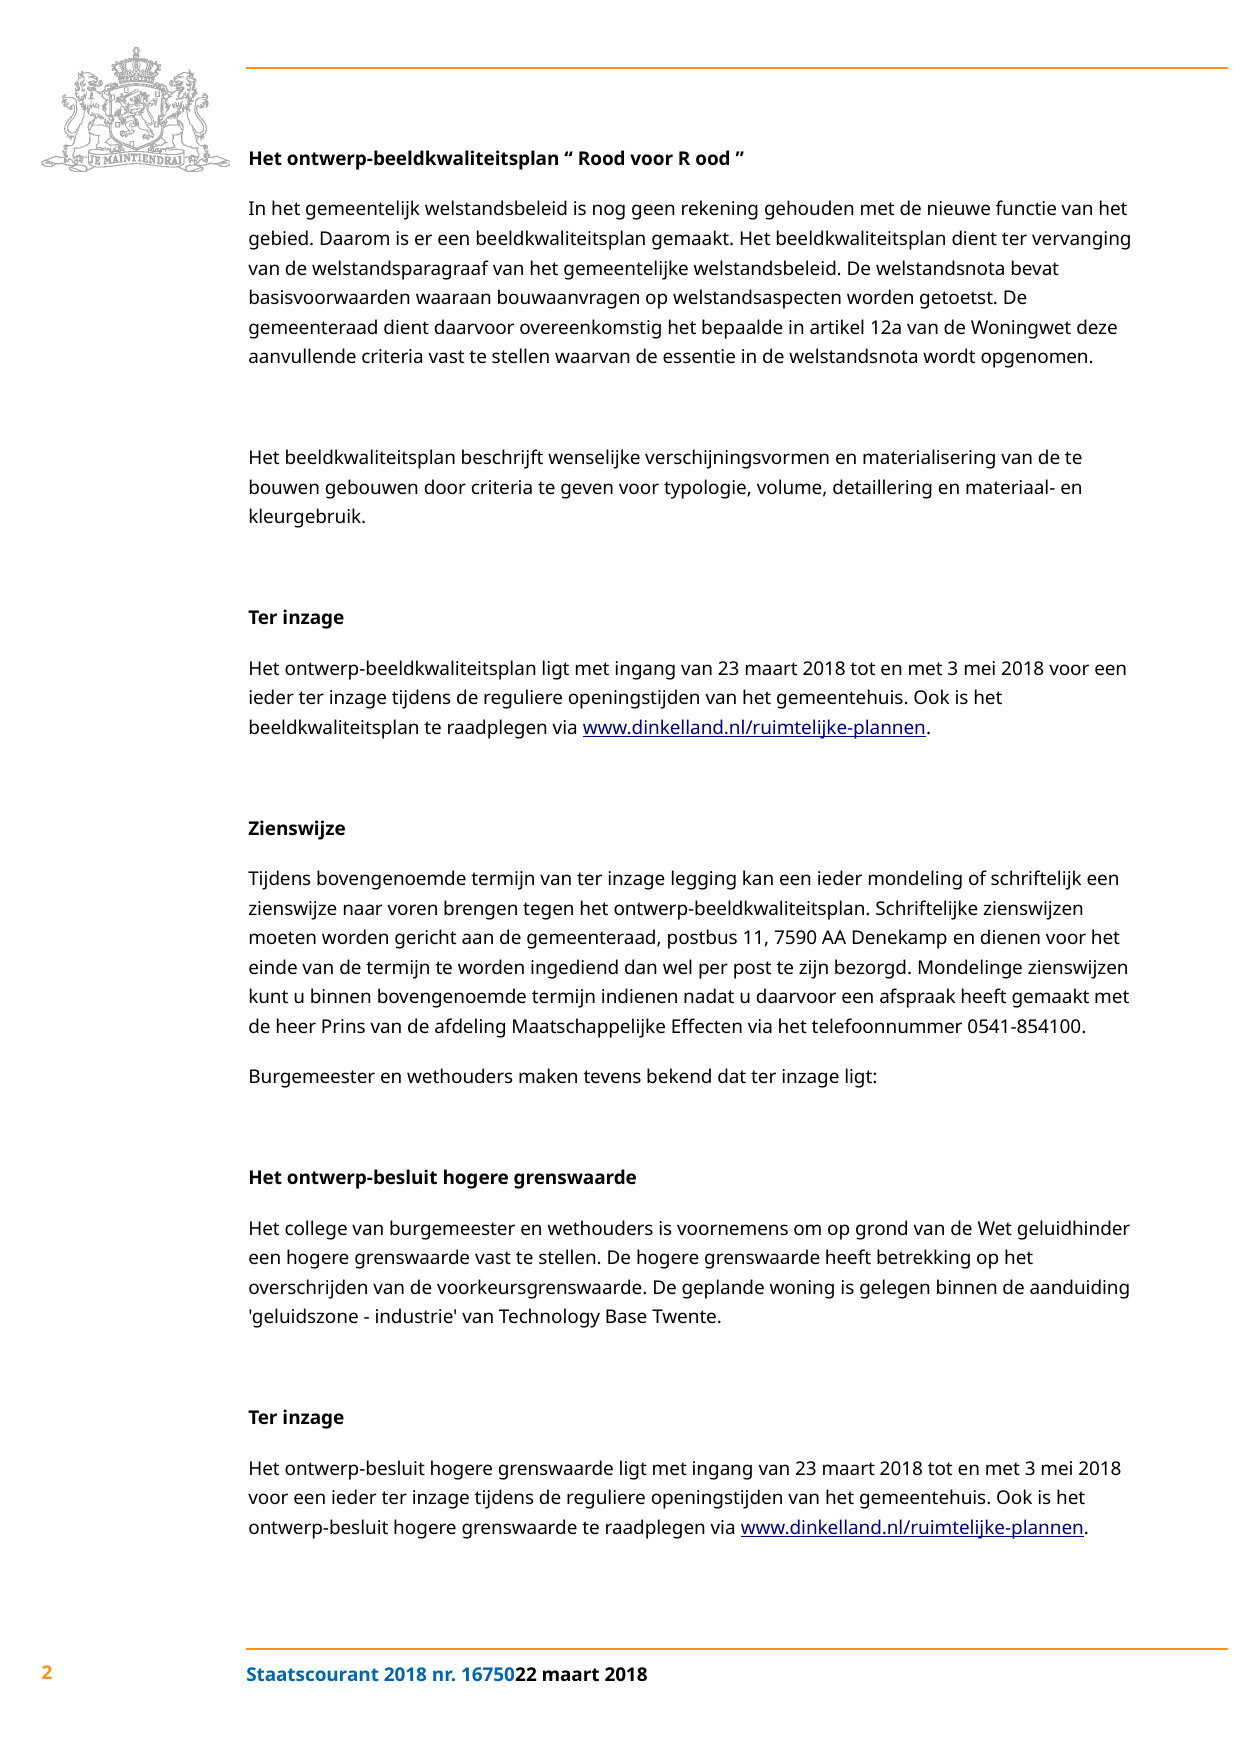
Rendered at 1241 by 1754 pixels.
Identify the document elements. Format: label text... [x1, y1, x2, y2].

text Ter inzage [248, 604, 1152, 630]
text Burgemeester en wethouders maken tevens bekend dat ter inzage ligt: [248, 1063, 1152, 1089]
text Het beeldkwaliteitsplan beschrijft wenselijke verschijningsvormen en materialisering van de te bouwen gebouwen door criteria te geven voor typologie, volume, detaillering en materiaal- en kleurgebruik. [248, 444, 1152, 529]
text Zienswijze [248, 815, 1152, 841]
text Tijdens bovengenoemde termijn van ter inzage legging kan een ieder mondeling of schriftelijk een zienswijze naar voren brengen tegen het ontwerp-beeldkwaliteitsplan. Schriftelijke zienswijzen moeten worden gericht aan de gemeenteraad, postbus 11, 7590 AA Denekamp en dienen voor het einde van de termijn te worden ingediend dan wel per post te zijn bezorgd. Mondelinge zienswijzen kunt u binnen bovengenoemde termijn indienen nadat u daarvoor een afspraak heeft gemaakt met de heer Prins van de afdeling Maatschappelijke Effecten via het telefoonnummer 0541-854100. [248, 865, 1152, 1039]
text Ter inzage [248, 1404, 1152, 1430]
text Het ontwerp-besluit hogere grenswaarde ligt met ingang van 23 maart 2018 tot en met 3 mei 2018 voor een ieder ter inzage tijdens de reguliere openingstijden van het gemeentehuis. Ook is het ontwerp-besluit hogere grenswaarde te raadplegen via www.dinkelland.nl/ruimtelijke-plannen. [248, 1455, 1152, 1540]
text Het ontwerp-beeldkwaliteitsplan “ Rood voor R ood ” [248, 145, 1152, 171]
text In het gemeentelijk welstandsbeleid is nog geen rekening gehouden met de nieuwe functie van het gebied. Daarom is er een beeldkwaliteitsplan gemaakt. Het beeldkwaliteitsplan dient ter vervanging van de welstandsparagraaf van het gemeentelijke welstandsbeleid. De welstandsnota bevat basisvoorwaarden waaraan bouwaanvragen op welstandsaspecten worden getoetst. De gemeenteraad dient daarvoor overeenkomstig het bepaalde in artikel 12a van de Woningwet deze aanvullende criteria vast te stellen waarvan de essentie in de welstandsnota wordt opgenomen. [248, 196, 1152, 369]
picture [41, 47, 231, 172]
text Het ontwerp-besluit hogere grenswaarde [248, 1164, 1152, 1190]
text Het ontwerp-beeldkwaliteitsplan ligt met ingang van 23 maart 2018 tot en met 3 mei 2018 voor een ieder ter inzage tijdens de reguliere openingstijden van het gemeentehuis. Ook is het beeldkwaliteitsplan te raadplegen via www.dinkelland.nl/ruimtelijke-plannen. [248, 655, 1152, 740]
text Het college van burgemeester en wethouders is voornemens om op grond van de Wet geluidhinder een hogere grenswaarde vast te stellen. De hogere grenswaarde heeft betrekking op het overschrijden van de voorkeursgrenswaarde. De geplande woning is gelegen binnen de aanduiding 'geluidszone - industrie' van Technology Base Twente. [248, 1215, 1152, 1329]
